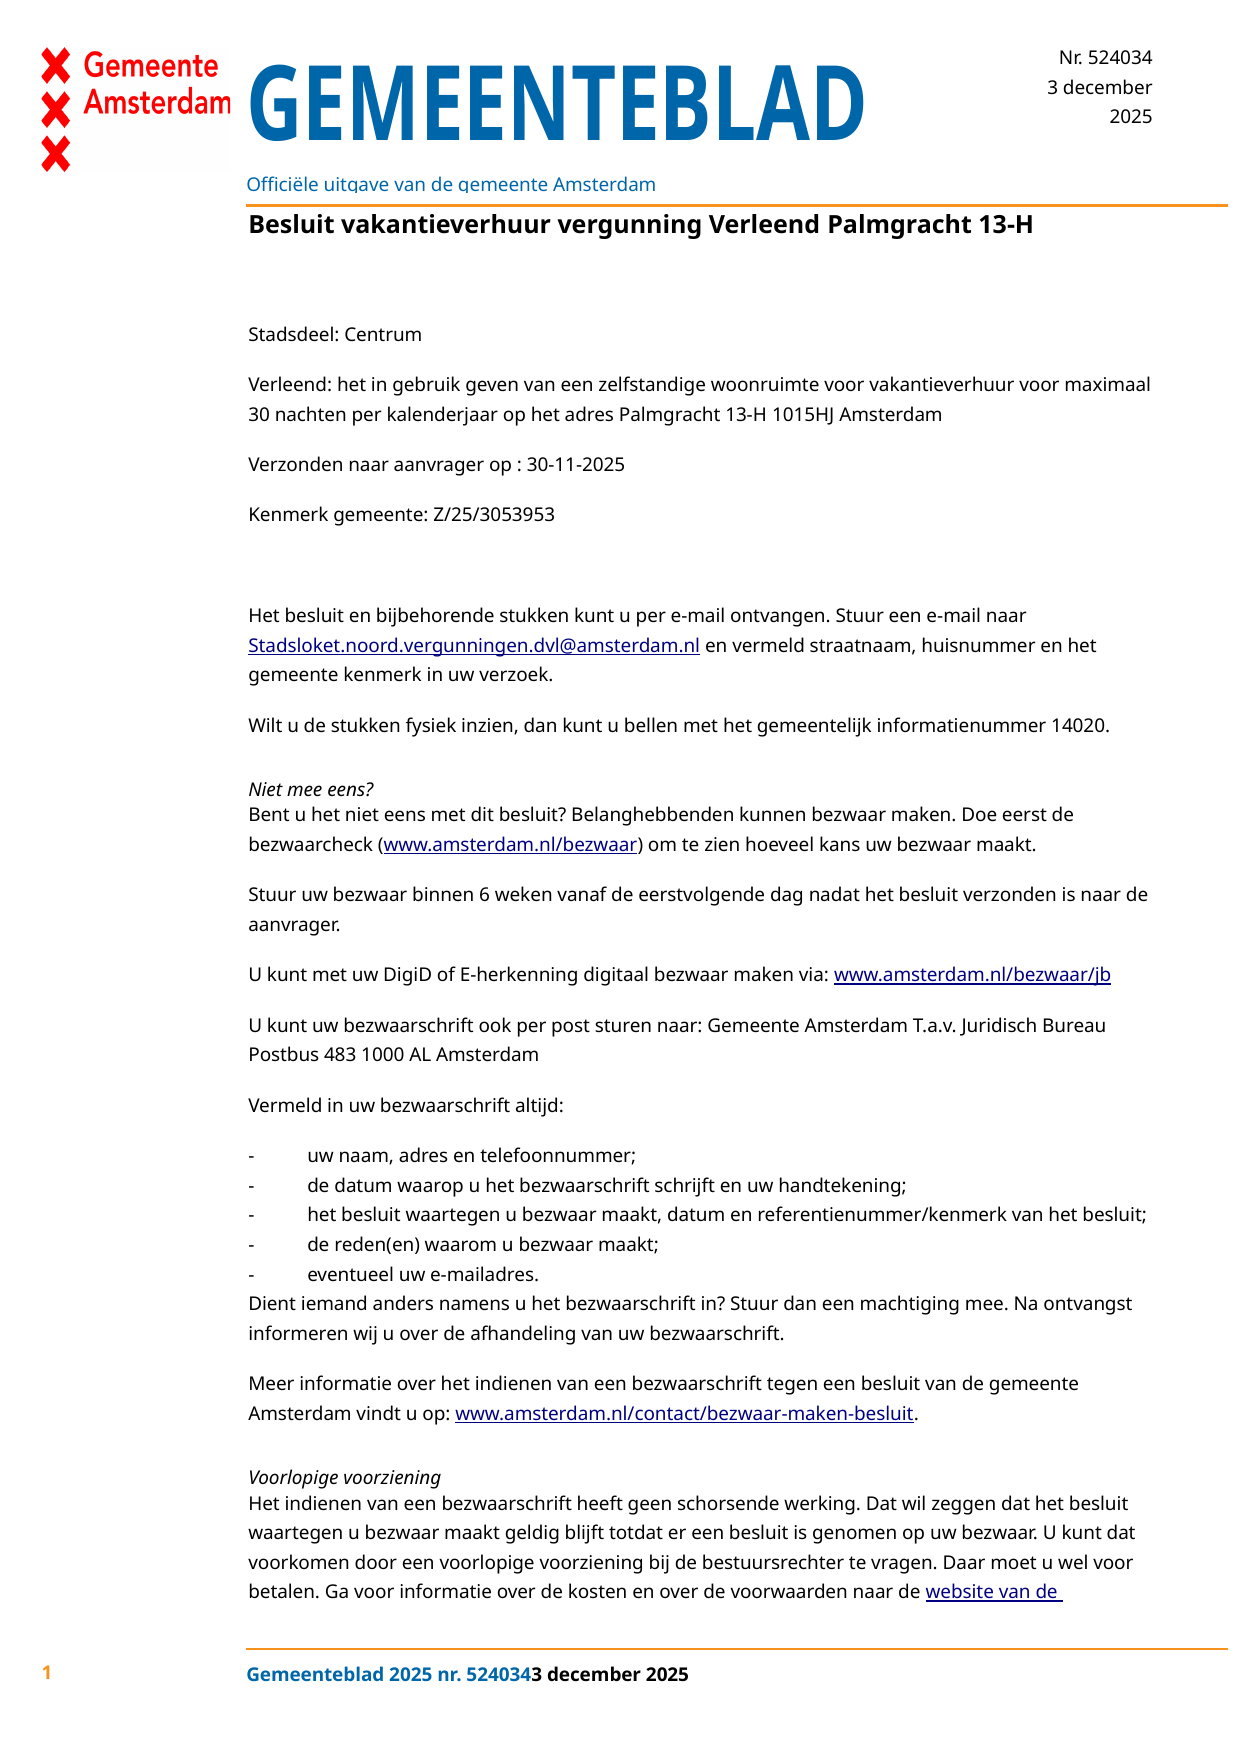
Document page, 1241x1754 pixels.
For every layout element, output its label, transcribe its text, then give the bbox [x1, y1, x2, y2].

list het besluit waartegen u bezwaar maakt, datum en referentienummer/kenmerk van het besluit; [248, 1202, 1152, 1227]
text Het besluit en bijbehorende stukken kunt u per e-mail ontvangen. Stuur een e-mail naar Stadsloket.noord.vergunningen.dvl@amsterdam.nl en vermeld straatnaam, huisnummer en het gemeente kenmerk in uw verzoek. [248, 602, 1152, 687]
text Meer informatie over het indienen van een bezwaarschrift tegen een besluit van de gemeente Amsterdam vindt u op: www.amsterdam.nl/contact/bezwaar-maken-besluit. [248, 1370, 1152, 1426]
picture [41, 47, 231, 172]
text Stadsdeel: Centrum [248, 321, 1152, 346]
text Verzonden naar aanvrager op : 30-11-2025 [248, 451, 1152, 477]
text Stuur uw bezwaar binnen 6 weken vanaf de eerstvolgende dag nadat het besluit verzonden is naar de aanvrager. [248, 882, 1152, 937]
text Vermeld in uw bezwaarschrift altijd: [248, 1092, 1152, 1118]
text U kunt uw bezwaarschrift ook per post sturen naar: Gemeente Amsterdam T.a.v. Juridisch Bureau Postbus 483 1000 AL Amsterdam [248, 1012, 1152, 1067]
text Wilt u de stukken fysiek inzien, dan kunt u bellen met het gemeentelijk informatienummer 14020. [248, 712, 1152, 738]
text Het indienen van een bezwaarschrift heeft geen schorsende werking. Dat wil zeggen dat het besluit waartegen u bezwaar maakt geldig blijft totdat er een besluit is genomen op uw bezwaar. U kunt dat voorkomen door een voorlopige voorziening bij de bestuursrechter te vragen. Daar moet u wel voor betalen. Ga voor informatie over de kosten en over de voorwaarden naar de website van de [248, 1490, 1152, 1604]
text Bent u het niet eens met dit besluit? Belanghebbenden kunnen bezwaar maken. Doe eerst de bezwaarcheck (www.amsterdam.nl/bezwaar) om te zien hoeveel kans uw bezwaar maakt. [248, 802, 1152, 857]
text Niet mee eens? [248, 776, 1152, 802]
list eventueel uw e-mailadres. [248, 1261, 1152, 1287]
text Besluit vakantieverhuur vergunning Verleend Palmgracht 13-H [248, 207, 1152, 241]
text Verleend: het in gebruik geven van een zelfstandige woonruimte voor vakantieverhuur voor maximaal 30 nachten per kalenderjaar op het adres Palmgracht 13-H 1015HJ Amsterdam [248, 371, 1152, 426]
text U kunt met uw DigiD of E-herkenning digitaal bezwaar maken via: www.amsterdam.nl/bezwaar/jb [248, 962, 1152, 987]
text Kenmerk gemeente: Z/25/3053953 [248, 502, 1152, 527]
list de reden(en) waarom u bezwaar maakt; [248, 1231, 1152, 1257]
list de datum waarop u het bezwaarschrift schrijft en uw handtekening; [248, 1172, 1152, 1198]
text Dient iemand anders namens u het bezwaarschrift in? Stuur dan een machtiging mee. Na ontvangst informeren wij u over de afhandeling van uw bezwaarschrift. [248, 1290, 1152, 1346]
text Voorlopige voorziening [248, 1464, 1152, 1490]
list uw naam, adres en telefoonnummer; [248, 1142, 1152, 1168]
